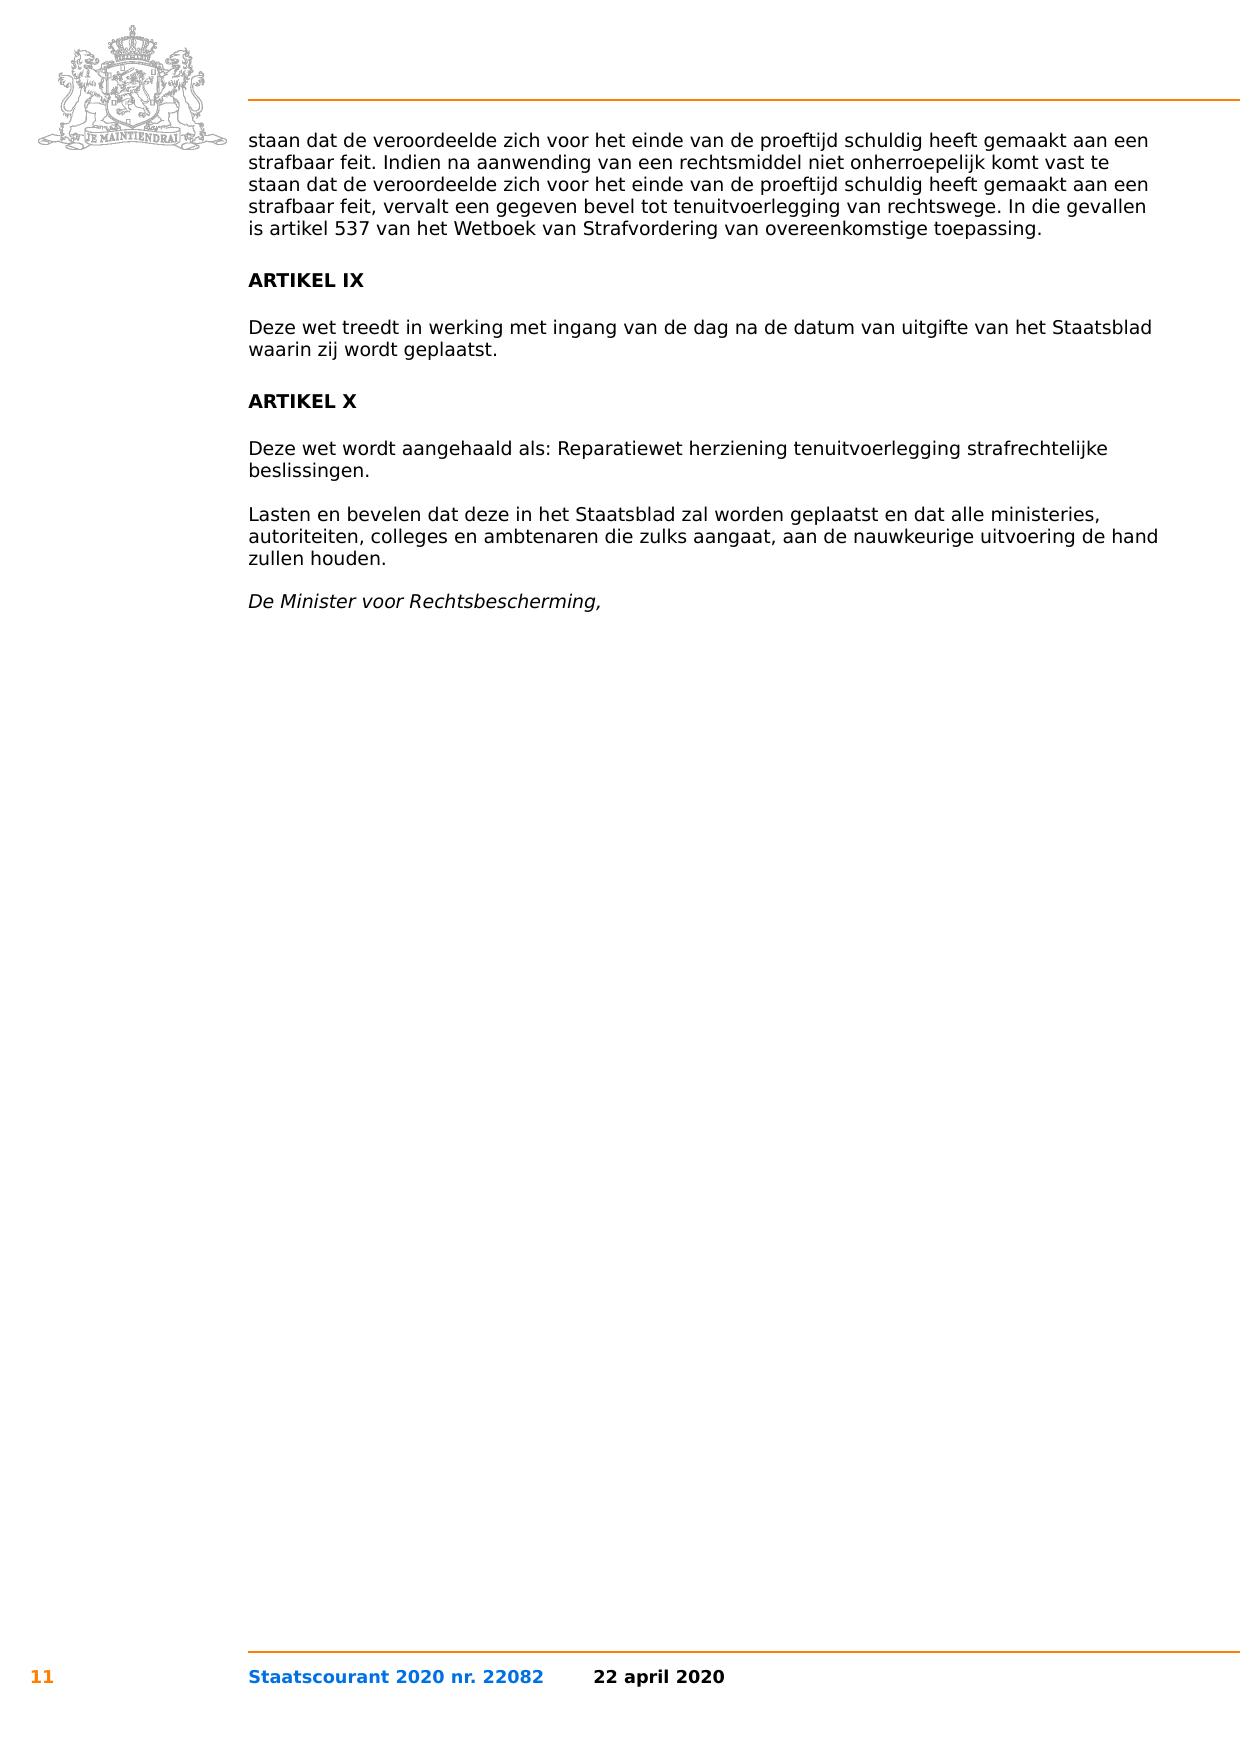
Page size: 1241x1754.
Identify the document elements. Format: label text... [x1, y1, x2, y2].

text Deze wet treedt in werking met ingang van de dag na de datum van uitgifte van het Staatsblad waarin zij wordt geplaatst. [248, 317, 1163, 361]
text De Minister voor Rechtsbescherming, [248, 591, 1163, 613]
text Deze wet wordt aangehaald als: Reparatiewet herziening tenuitvoerlegging strafrechtelijke beslissingen. [248, 438, 1163, 482]
subtitle ARTIKEL X [248, 391, 1163, 413]
subtitle ARTIKEL IX [248, 270, 1163, 292]
picture [38, 25, 227, 150]
text Lasten en bevelen dat deze in het Staatsblad zal worden geplaatst en dat alle ministeries, autoriteiten, colleges en ambtenaren die zulks aangaat, aan de nauwkeurige uitvoering de hand zullen houden. [248, 503, 1163, 569]
text staan dat de veroordeelde zich voor het einde van de proeftijd schuldig heeft gemaakt aan een strafbaar feit. Indien na aanwending van een rechtsmiddel niet onherroepelijk komt vast te staan dat de veroordeelde zich voor het einde van de proeftijd schuldig heeft gemaakt aan een strafbaar feit, vervalt een gegeven bevel tot tenuitvoerlegging van rechtswege. In die gevallen is artikel 537 van het Wetboek van Strafvordering van overeenkomstige toepassing. [248, 130, 1163, 240]
